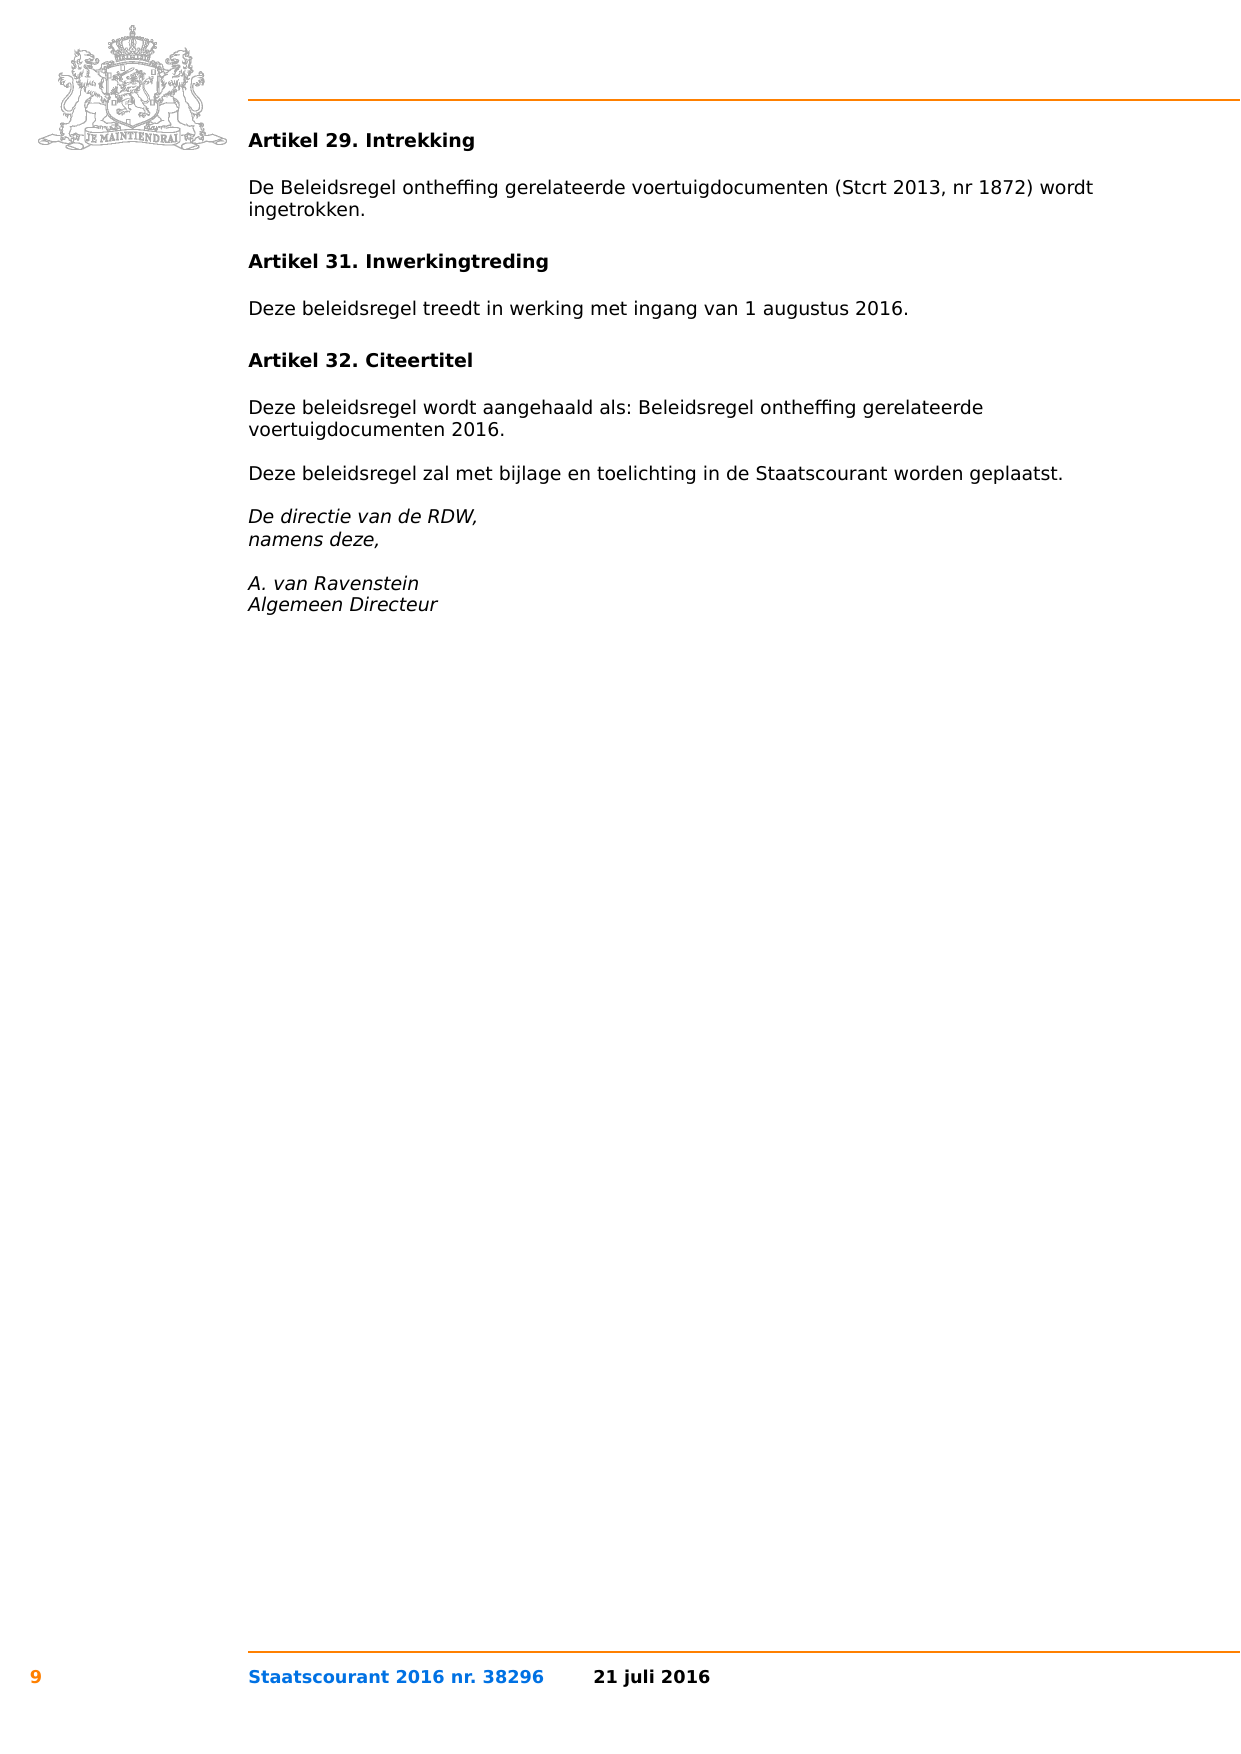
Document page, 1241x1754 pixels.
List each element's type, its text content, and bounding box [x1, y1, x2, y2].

text Deze beleidsregel wordt aangehaald als: Beleidsregel ontheffing gerelateerde voertuigdocumenten 2016. [248, 397, 1163, 441]
text Deze beleidsregel zal met bijlage en toelichting in de Staatscourant worden geplaatst. [248, 463, 1163, 484]
subtitle Artikel 29. Intrekking [248, 130, 1163, 152]
text Deze beleidsregel treedt in werking met ingang van 1 augustus 2016. [248, 298, 1163, 320]
subtitle Artikel 31. Inwerkingtreding [248, 251, 1163, 273]
picture [38, 25, 227, 150]
subtitle Artikel 32. Citeertitel [248, 350, 1163, 372]
text De directie van de RDW, namens deze, A. van Ravenstein Algemeen Directeur [248, 506, 1163, 616]
text De Beleidsregel ontheffing gerelateerde voertuigdocumenten (Stcrt 2013, nr 1872) wordt ingetrokken. [248, 177, 1163, 221]
